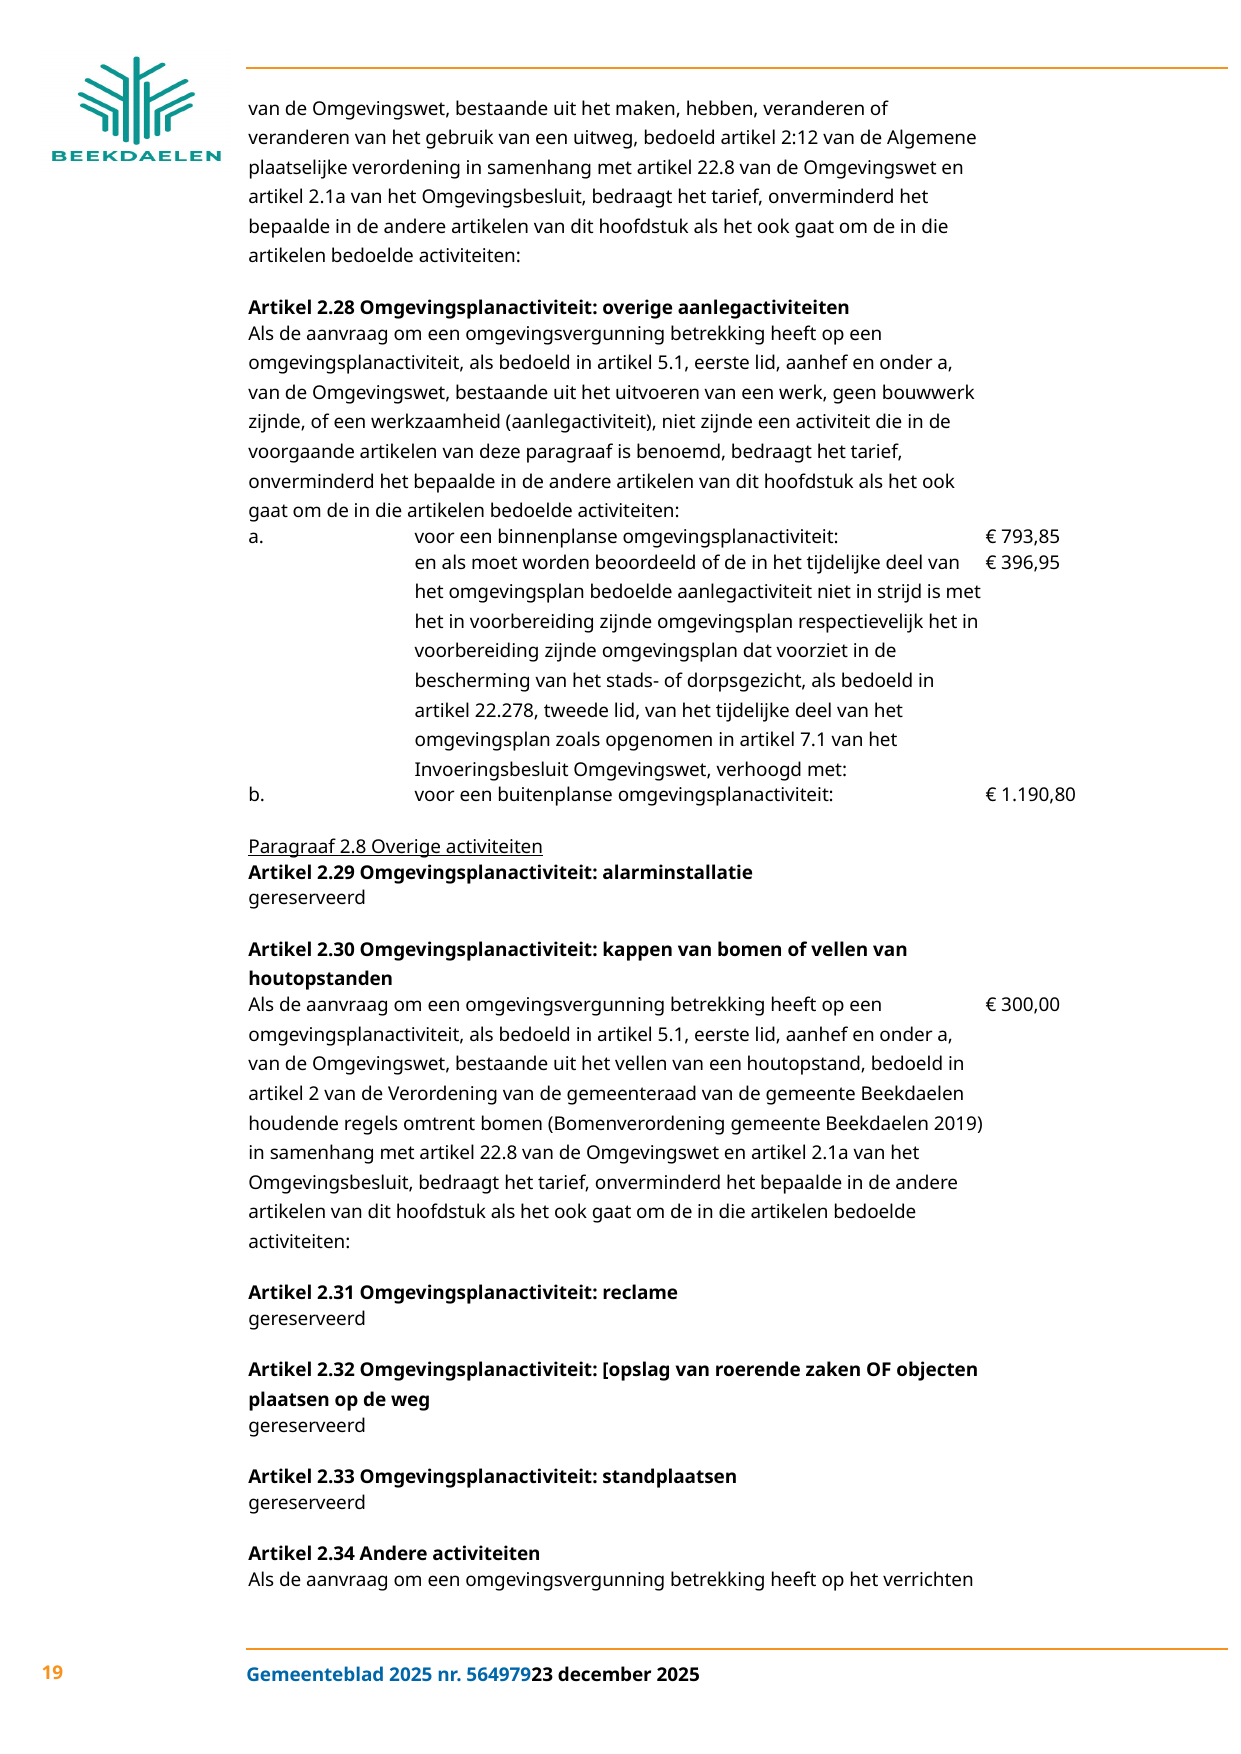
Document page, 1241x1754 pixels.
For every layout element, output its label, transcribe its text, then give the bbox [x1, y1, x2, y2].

table_cell [248, 269, 1152, 294]
table_cell [985, 294, 1152, 320]
table_cell [985, 1489, 1152, 1515]
table_cell [248, 1254, 1152, 1279]
table_cell € 396,95 [985, 549, 1152, 782]
table_cell voor een binnenplanse omgevingsplanactiviteit: [414, 523, 985, 549]
table_cell [248, 549, 414, 782]
table_cell gereserveerd [248, 885, 985, 910]
table_cell Artikel 2.29 Omgevingsplanactiviteit: alarminstallatie [248, 859, 985, 884]
table_cell [985, 1541, 1152, 1566]
picture [41, 47, 231, 172]
table_cell [248, 1438, 1152, 1463]
table_cell [248, 1331, 1152, 1357]
table_cell [985, 1357, 1152, 1412]
table_cell [985, 1464, 1152, 1489]
table_cell voor een buitenplanse omgevingsplanactiviteit: [414, 782, 985, 807]
table_cell Als de aanvraag om een omgevingsvergunning betrekking heeft op het verrichten [248, 1566, 985, 1592]
table_cell Paragraaf 2.8 Overige activiteiten [248, 833, 1152, 859]
table_cell b. [248, 782, 414, 807]
table_cell gereserveerd [248, 1305, 985, 1331]
table_cell Als de aanvraag om een omgevingsvergunning betrekking heeft op een omgevingsplanactiviteit, als bedoeld in artikel 5.1, eerste lid, aanhef en onder a, van de Omgevingswet, bestaande uit het vellen van een houtopstand, bedoeld in artikel 2 van de Verordening van de gemeenteraad van de gemeente Beekdaelen houdende regels omtrent bomen (Bomenverordening gemeente Beekdaelen 2019) in samenhang met artikel 22.8 van de Omgevingswet en artikel 2.1a van het Omgevingsbesluit, bedraagt het tarief, onverminderd het bepaalde in de andere artikelen van dit hoofdstuk als het ook gaat om de in die artikelen bedoelde activiteiten: [248, 991, 985, 1254]
table_cell [985, 1412, 1152, 1438]
table_cell [985, 936, 1152, 991]
table_cell [985, 1566, 1152, 1592]
table_cell Artikel 2.34 Andere activiteiten [248, 1541, 985, 1566]
table_cell a. [248, 523, 414, 549]
table_cell Artikel 2.31 Omgevingsplanactiviteit: reclame [248, 1280, 985, 1305]
table_cell [248, 910, 1152, 936]
table_cell [985, 1280, 1152, 1305]
table_cell [248, 808, 1152, 833]
table_cell € 1.190,80 [985, 782, 1152, 807]
table_cell € 300,00 [985, 991, 1152, 1254]
table_cell gereserveerd [248, 1412, 985, 1438]
table_cell [985, 1305, 1152, 1331]
table_cell [985, 885, 1152, 910]
table_cell € 793,85 [985, 523, 1152, 549]
table_cell gereserveerd [248, 1489, 985, 1515]
table_cell [985, 95, 1152, 268]
table_cell van de Omgevingswet, bestaande uit het maken, hebben, veranderen of veranderen van het gebruik van een uitweg, bedoeld artikel 2:12 van de Algemene plaatselijke verordening in samenhang met artikel 22.8 van de Omgevingswet en artikel 2.1a van het Omgevingsbesluit, bedraagt het tarief, onverminderd het bepaalde in de andere artikelen van dit hoofdstuk als het ook gaat om de in die artikelen bedoelde activiteiten: [248, 95, 985, 268]
table_cell Artikel 2.33 Omgevingsplanactiviteit: standplaatsen [248, 1464, 985, 1489]
table_cell [248, 1515, 1152, 1541]
table_cell en als moet worden beoordeeld of de in het tijdelijke deel van het omgevingsplan bedoelde aanlegactiviteit niet in strijd is met het in voorbereiding zijnde omgevingsplan respectievelijk het in voorbereiding zijnde omgevingsplan dat voorziet in de bescherming van het stads- of dorpsgezicht, als bedoeld in artikel 22.278, tweede lid, van het tijdelijke deel van het omgevingsplan zoals opgenomen in artikel 7.1 van het Invoeringsbesluit Omgevingswet, verhoogd met: [414, 549, 985, 782]
table_cell [985, 859, 1152, 884]
table_cell [985, 320, 1152, 523]
table_cell Artikel 2.30 Omgevingsplanactiviteit: kappen van bomen of vellen van houtopstanden [248, 936, 985, 991]
table_cell Artikel 2.28 Omgevingsplanactiviteit: overige aanlegactiviteiten [248, 294, 985, 320]
table_cell Artikel 2.32 Omgevingsplanactiviteit: [opslag van roerende zaken OF objecten plaatsen op de weg [248, 1357, 985, 1412]
table_cell Als de aanvraag om een omgevingsvergunning betrekking heeft op een omgevingsplanactiviteit, als bedoeld in artikel 5.1, eerste lid, aanhef en onder a, van de Omgevingswet, bestaande uit het uitvoeren van een werk, geen bouwwerk zijnde, of een werkzaamheid (aanlegactiviteit), niet zijnde een activiteit die in de voorgaande artikelen van deze paragraaf is benoemd, bedraagt het tarief, onverminderd het bepaalde in de andere artikelen van dit hoofdstuk als het ook gaat om de in die artikelen bedoelde activiteiten: [248, 320, 985, 523]
